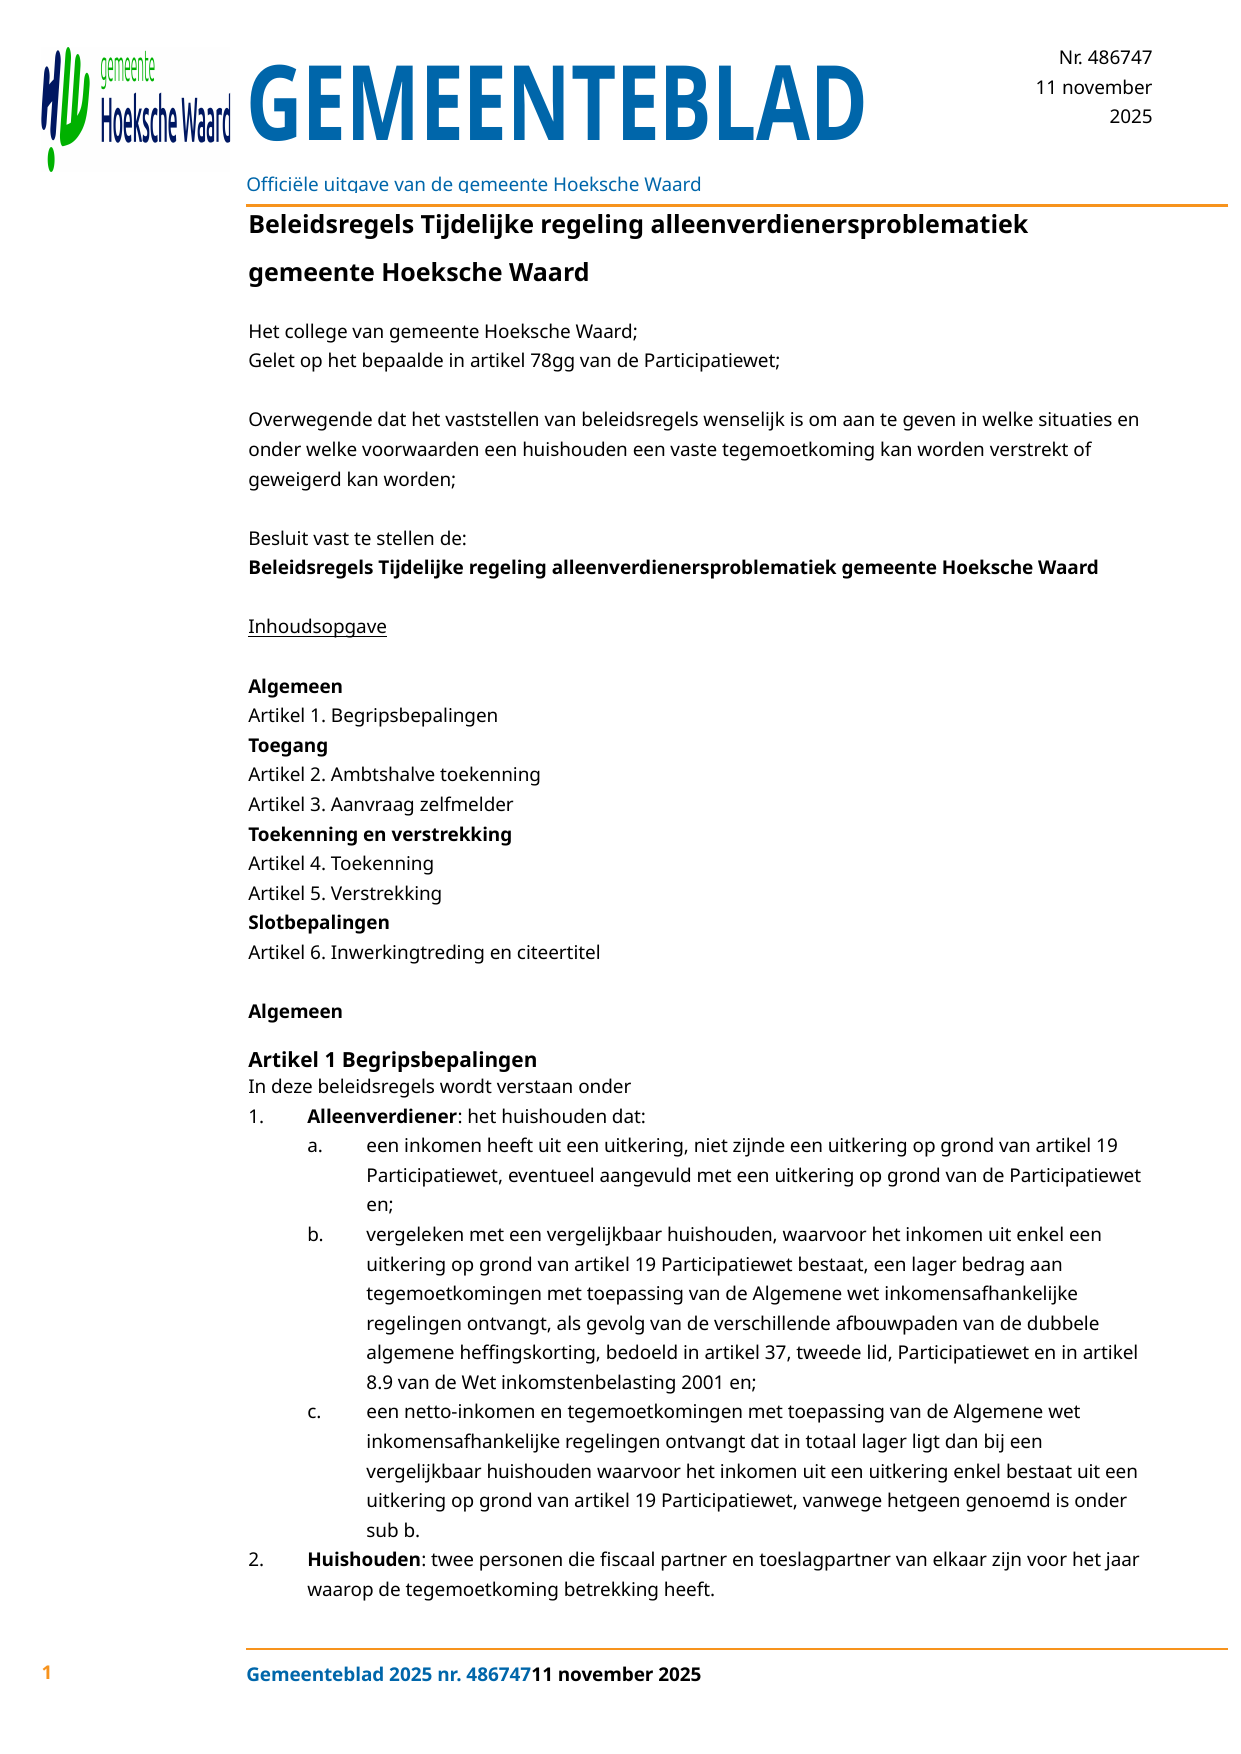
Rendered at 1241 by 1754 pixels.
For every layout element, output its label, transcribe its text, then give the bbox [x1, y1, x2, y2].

text Artikel 4. Toekenning [248, 850, 1152, 876]
text Toegang [248, 732, 1152, 758]
text Artikel 6. Inwerkingtreding en citeertitel [248, 939, 1152, 965]
list een inkomen heeft uit een uitkering, niet zijnde een uitkering op grond van artikel 19 Participatiewet, eventueel aangevuld met een uitkering op grond van de Participatiewet en; [307, 1132, 1152, 1217]
text In deze beleidsregels wordt verstaan onder [248, 1073, 1152, 1099]
text Algemeen [248, 998, 1152, 1024]
text Artikel 1 Begripsbepalingen [248, 1045, 1152, 1073]
text Beleidsregels Tijdelijke regeling alleenverdienersproblematiek gemeente Hoeksche Waard [248, 554, 1152, 580]
text Gelet op het bepaalde in artikel 78gg van de Participatiewet; [248, 347, 1152, 373]
text Slotbepalingen [248, 909, 1152, 935]
list Huishouden: twee personen die fiscaal partner en toeslagpartner van elkaar zijn voor het jaar waarop de tegemoetkoming betrekking heeft. [248, 1547, 1152, 1602]
text Artikel 5. Verstrekking [248, 880, 1152, 906]
text Inhoudsopgave [248, 614, 1152, 639]
list vergeleken met een vergelijkbaar huishouden, waarvoor het inkomen uit enkel een uitkering op grond van artikel 19 Participatiewet bestaat, een lager bedrag aan tegemoetkomingen met toepassing van de Algemene wet inkomensafhankelijke regelingen ontvangt, als gevolg van de verschillende afbouwpaden van de dubbele algemene heffingskorting, bedoeld in artikel 37, tweede lid, Participatiewet en in artikel 8.9 van de Wet inkomstenbelasting 2001 en; [307, 1221, 1152, 1395]
text Overwegende dat het vaststellen van beleidsregels wenselijk is om aan te geven in welke situaties en onder welke voorwaarden een huishouden een vaste tegemoetkoming kan worden verstrekt of geweigerd kan worden; [248, 407, 1152, 492]
text Artikel 2. Ambtshalve toekenning [248, 762, 1152, 787]
text Beleidsregels Tijdelijke regeling alleenverdienersproblematiek gemeente Hoeksche Waard [248, 207, 1152, 288]
text Artikel 3. Aanvraag zelfmelder [248, 791, 1152, 817]
text Toekenning en verstrekking [248, 821, 1152, 847]
picture [41, 47, 231, 172]
text Artikel 1. Begripsbepalingen [248, 702, 1152, 728]
list een netto-inkomen en tegemoetkomingen met toepassing van de Algemene wet inkomensafhankelijke regelingen ontvangt dat in totaal lager ligt dan bij een vergelijkbaar huishouden waarvoor het inkomen uit een uitkering enkel bestaat uit een uitkering op grond van artikel 19 Participatiewet, vanwege hetgeen genoemd is onder sub b. [307, 1399, 1152, 1543]
list Alleenverdiener: het huishouden dat: [248, 1103, 1152, 1129]
text Algemeen [248, 673, 1152, 699]
text Het college van gemeente Hoeksche Waard; [248, 318, 1152, 344]
text Besluit vast te stellen de: [248, 525, 1152, 551]
